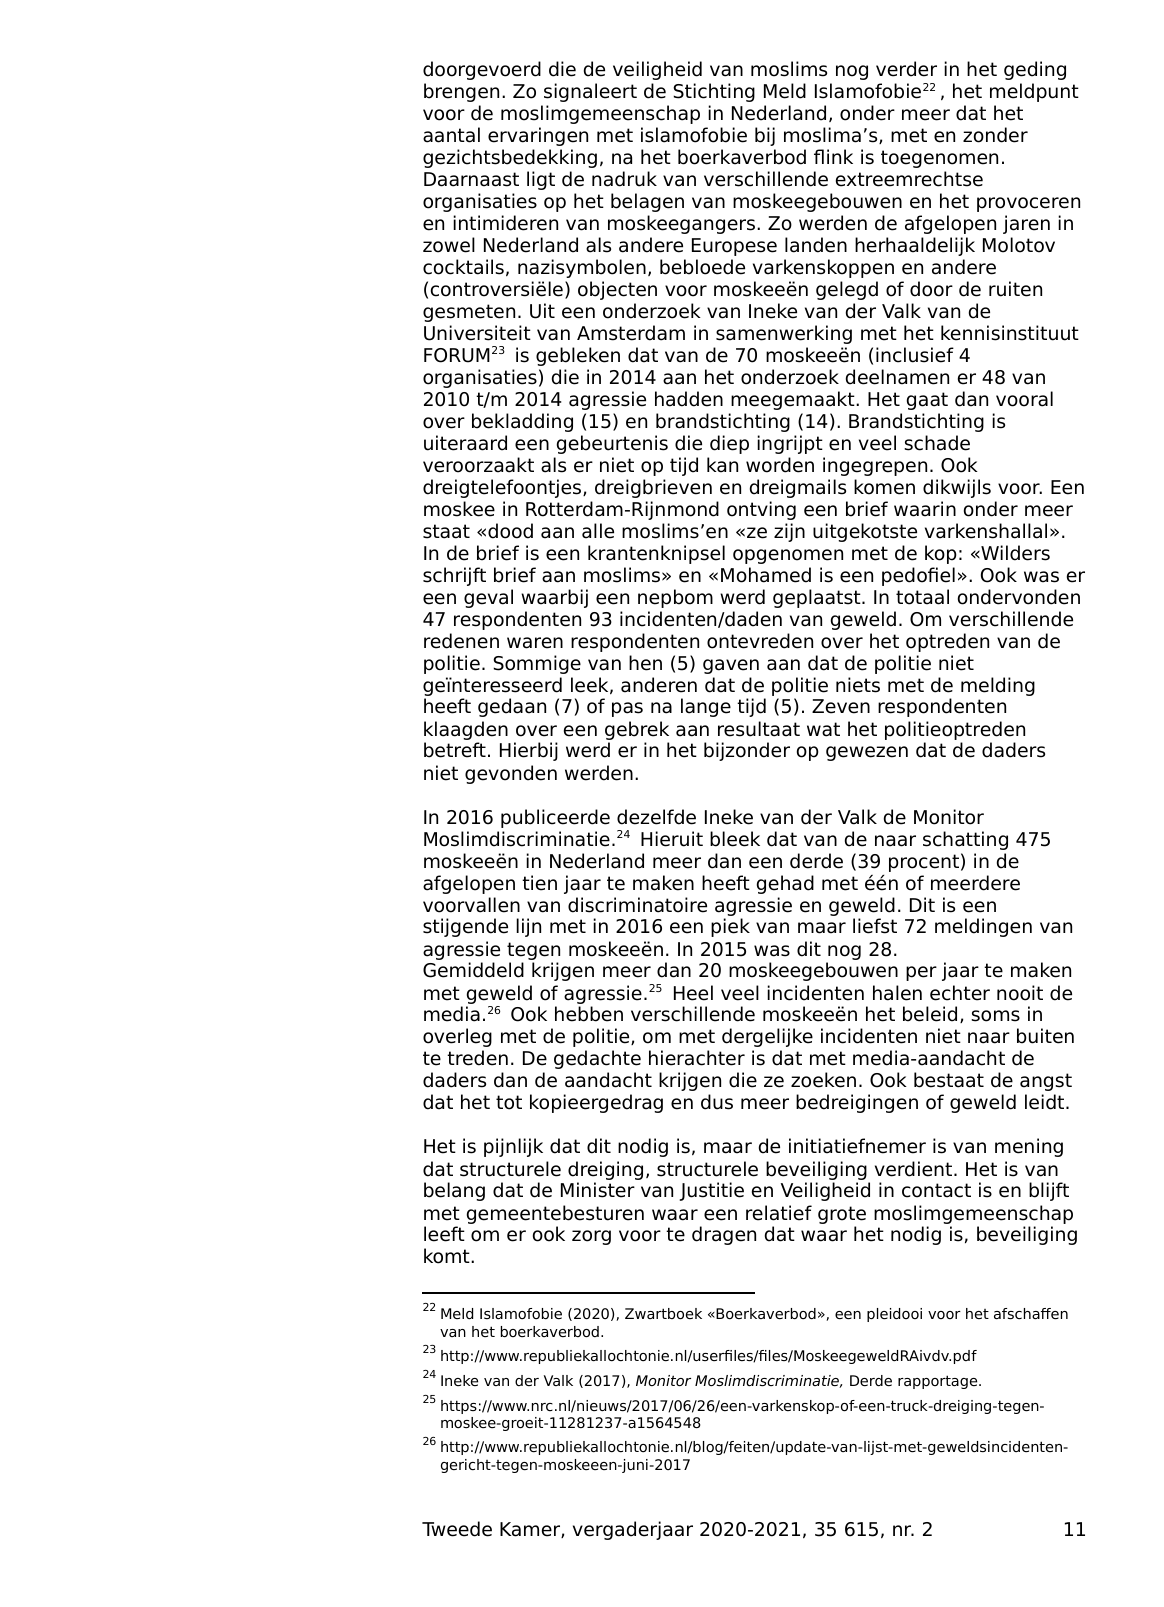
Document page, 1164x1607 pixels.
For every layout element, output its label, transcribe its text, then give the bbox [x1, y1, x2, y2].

text Ineke van der Valk (2017), Monitor Moslimdiscriminatie, Derde rapportage. [422, 1368, 1087, 1391]
text http://www.republiekallochtonie.nl/blog/feiten/update-van-lijst-met-geweldsincidenten-gericht-tegen-moskeeen-juni-2017 [422, 1435, 1087, 1474]
text Gemiddeld krijgen meer dan 20 moskeegebouwen per jaar te maken met geweld of agressie. Heel veel incidenten halen echter nooit de media. Ook hebben verschillende moskeeën het beleid, soms in overleg met de politie, om met dergelijke incidenten niet naar buiten te treden. De gedachte hierachter is dat met media-aandacht de daders dan de aandacht krijgen die ze zoeken. Ook bestaat de angst dat het tot kopieergedrag en dus meer bedreigingen of geweld leidt. [422, 960, 1087, 1114]
text Het is pijnlijk dat dit nodig is, maar de initiatiefnemer is van mening dat structurele dreiging, structurele beveiliging verdient. Het is van belang dat de Minister van Justitie en Veiligheid in contact is en blijft met gemeentebesturen waar een relatief grote moslimgemeenschap leeft om er ook zorg voor te dragen dat waar het nodig is, beveiliging komt. [422, 1136, 1087, 1268]
text https://www.nrc.nl/nieuws/2017/06/26/een-varkenskop-of-een-truck-dreiging-tegen-moskee-groeit-11281237-a1564548 [422, 1393, 1087, 1432]
text http://www.republiekallochtonie.nl/userfiles/files/MoskeegeweldRAivdv.pdf [422, 1343, 1087, 1366]
text Meld Islamofobie (2020), Zwartboek «Boerkaverbod», een pleidooi voor het afschaffen van het boerkaverbod. [422, 1302, 1087, 1341]
text In 2016 publiceerde dezelfde Ineke van der Valk de Monitor Moslimdiscriminatie. Hieruit bleek dat van de naar schatting 475 moskeeën in Nederland meer dan een derde (39 procent) in de afgelopen tien jaar te maken heeft gehad met één of meerdere voorvallen van discriminatoire agressie en geweld. Dit is een stijgende lijn met in 2016 een piek van maar liefst 72 meldingen van agressie tegen moskeeën. In 2015 was dit nog 28. [422, 807, 1087, 960]
text doorgevoerd die de veiligheid van moslims nog verder in het geding brengen. Zo signaleert de Stichting Meld Islamofobie, het meldpunt voor de moslimgemeenschap in Nederland, onder meer dat het aantal ervaringen met islamofobie bij moslima’s, met en zonder gezichtsbedekking, na het boerkaverbod flink is toegenomen. Daarnaast ligt de nadruk van verschillende extreemrechtse organisaties op het belagen van moskeegebouwen en het provoceren en intimideren van moskeegangers. Zo werden de afgelopen jaren in zowel Nederland als andere Europese landen herhaaldelijk Molotov cocktails, nazisymbolen, bebloede varkenskoppen en andere (controversiële) objecten voor moskeeën gelegd of door de ruiten gesmeten. Uit een onderzoek van Ineke van der Valk van de Universiteit van Amsterdam in samenwerking met het kennisinstituut FORUM is gebleken dat van de 70 moskeeën (inclusief 4 organisaties) die in 2014 aan het onderzoek deelnamen er 48 van 2010 t/m 2014 agressie hadden meegemaakt. Het gaat dan vooral over bekladding (15) en brandstichting (14). Brandstichting is uiteraard een gebeurtenis die diep ingrijpt en veel schade veroorzaakt als er niet op tijd kan worden ingegrepen. Ook dreigtelefoontjes, dreigbrieven en dreigmails komen dikwijls voor. Een moskee in Rotterdam-Rijnmond ontving een brief waarin onder meer staat «dood aan alle moslims’en «ze zijn uitgekotste varkenshallal». In de brief is een krantenknipsel opgenomen met de kop: «Wilders schrijft brief aan moslims» en «Mohamed is een pedofiel». Ook was er een geval waarbij een nepbom werd geplaatst. In totaal ondervonden 47 respondenten 93 incidenten/daden van geweld. Om verschillende redenen waren respondenten ontevreden over het optreden van de politie. Sommige van hen (5) gaven aan dat de politie niet geïnteresseerd leek, anderen dat de politie niets met de melding heeft gedaan (7) of pas na lange tijd (5). Zeven respondenten klaagden over een gebrek aan resultaat wat het politieoptreden betreft. Hierbij werd er in het bijzonder op gewezen dat de daders niet gevonden werden. [422, 59, 1087, 784]
